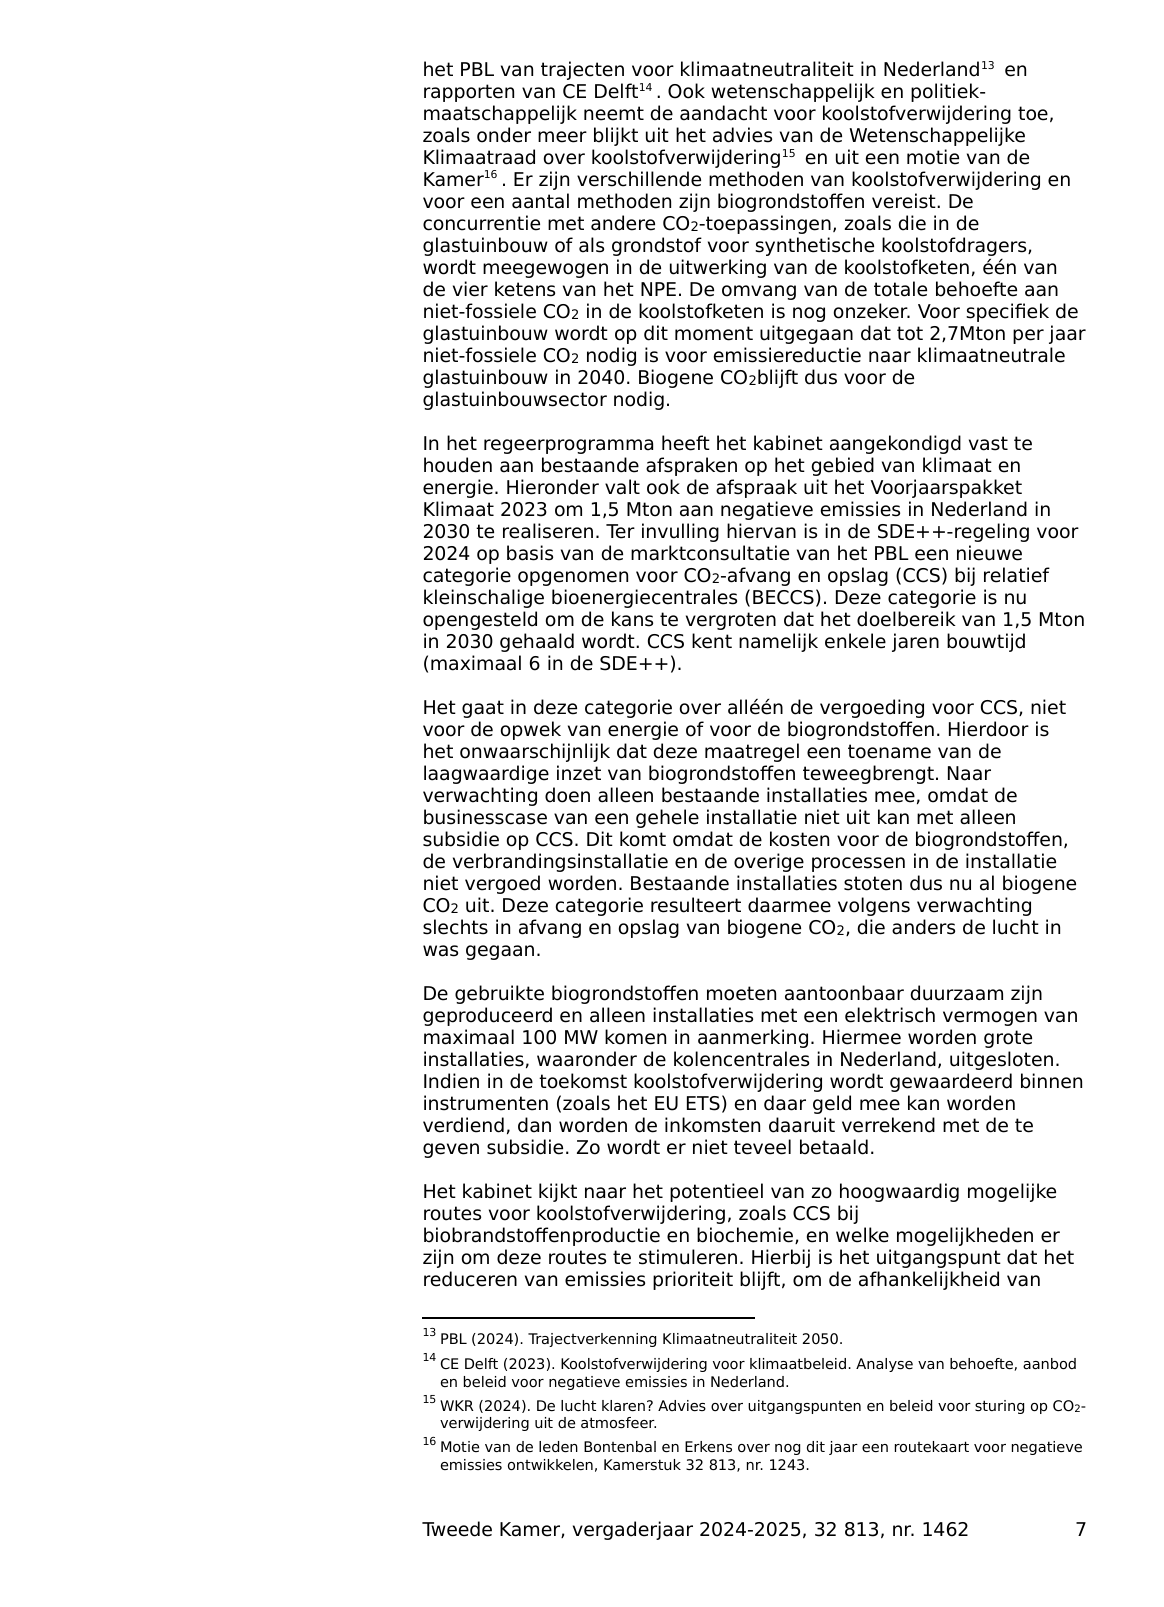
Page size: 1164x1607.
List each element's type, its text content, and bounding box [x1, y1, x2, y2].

text In het regeerprogramma heeft het kabinet aangekondigd vast te houden aan bestaande afspraken op het gebied van klimaat en energie. Hieronder valt ook de afspraak uit het Voorjaarspakket Klimaat 2023 om 1,5 Mton aan negatieve emissies in Nederland in 2030 te realiseren. Ter invulling hiervan is in de SDE++-regeling voor 2024 op basis van de marktconsultatie van het PBL een nieuwe categorie opgenomen voor CO2-afvang en opslag (CCS) bij relatief kleinschalige bioenergiecentrales (BECCS). Deze categorie is nu opengesteld om de kans te vergroten dat het doelbereik van 1,5 Mton in 2030 gehaald wordt. CCS kent namelijk enkele jaren bouwtijd (maximaal 6 in de SDE++). [422, 433, 1087, 675]
text het PBL van trajecten voor klimaatneutraliteit in Nederland en rapporten van CE Delft. Ook wetenschappelijk en politiek-maatschappelijk neemt de aandacht voor koolstofverwijdering toe, zoals onder meer blijkt uit het advies van de Wetenschappelijke Klimaatraad over koolstofverwijdering en uit een motie van de Kamer. Er zijn verschillende methoden van koolstofverwijdering en voor een aantal methoden zijn biogrondstoffen vereist. De concurrentie met andere CO2-toepassingen, zoals die in de glastuinbouw of als grondstof voor synthetische koolstofdragers, wordt meegewogen in de uitwerking van de koolstofketen, één van de vier ketens van het NPE. De omvang van de totale behoefte aan niet-fossiele CO2 in de koolstofketen is nog onzeker. Voor specifiek de glastuinbouw wordt op dit moment uitgegaan dat tot 2,7Mton per jaar niet-fossiele CO2 nodig is voor emissiereductie naar klimaatneutrale glastuinbouw in 2040. Biogene CO2blijft dus voor de glastuinbouwsector nodig. [422, 59, 1087, 411]
text CE Delft (2023). Koolstofverwijdering voor klimaatbeleid. Analyse van behoefte, aanbod en beleid voor negatieve emissies in Nederland. [422, 1352, 1087, 1391]
text Het gaat in deze categorie over alléén de vergoeding voor CCS, niet voor de opwek van energie of voor de biogrondstoffen. Hierdoor is het onwaarschijnlijk dat deze maatregel een toename van de laagwaardige inzet van biogrondstoffen teweegbrengt. Naar verwachting doen alleen bestaande installaties mee, omdat de businesscase van een gehele installatie niet uit kan met alleen subsidie op CCS. Dit komt omdat de kosten voor de biogrondstoffen, de verbrandingsinstallatie en de overige processen in de installatie niet vergoed worden. Bestaande installaties stoten dus nu al biogene CO2 uit. Deze categorie resulteert daarmee volgens verwachting slechts in afvang en opslag van biogene CO2, die anders de lucht in was gegaan. [422, 697, 1087, 961]
text WKR (2024). De lucht klaren? Advies over uitgangspunten en beleid voor sturing op CO2-verwijdering uit de atmosfeer. [422, 1393, 1087, 1432]
text De gebruikte biogrondstoffen moeten aantoonbaar duurzaam zijn geproduceerd en alleen installaties met een elektrisch vermogen van maximaal 100 MW komen in aanmerking. Hiermee worden grote installaties, waaronder de kolencentrales in Nederland, uitgesloten. Indien in de toekomst koolstofverwijdering wordt gewaardeerd binnen instrumenten (zoals het EU ETS) en daar geld mee kan worden verdiend, dan worden de inkomsten daaruit verrekend met de te geven subsidie. Zo wordt er niet teveel betaald. [422, 983, 1087, 1159]
text PBL (2024). Trajectverkenning Klimaatneutraliteit 2050. [422, 1327, 1087, 1349]
text Motie van de leden Bontenbal en Erkens over nog dit jaar een routekaart voor negatieve emissies ontwikkelen, Kamerstuk 32 813, nr. 1243. [422, 1435, 1087, 1474]
text Het kabinet kijkt naar het potentieel van zo hoogwaardig mogelijke routes voor koolstofverwijdering, zoals CCS bij biobrandstoffenproductie en biochemie, en welke mogelijkheden er zijn om deze routes te stimuleren. Hierbij is het uitgangspunt dat het reduceren van emissies prioriteit blijft, om de afhankelijkheid van [422, 1181, 1087, 1291]
